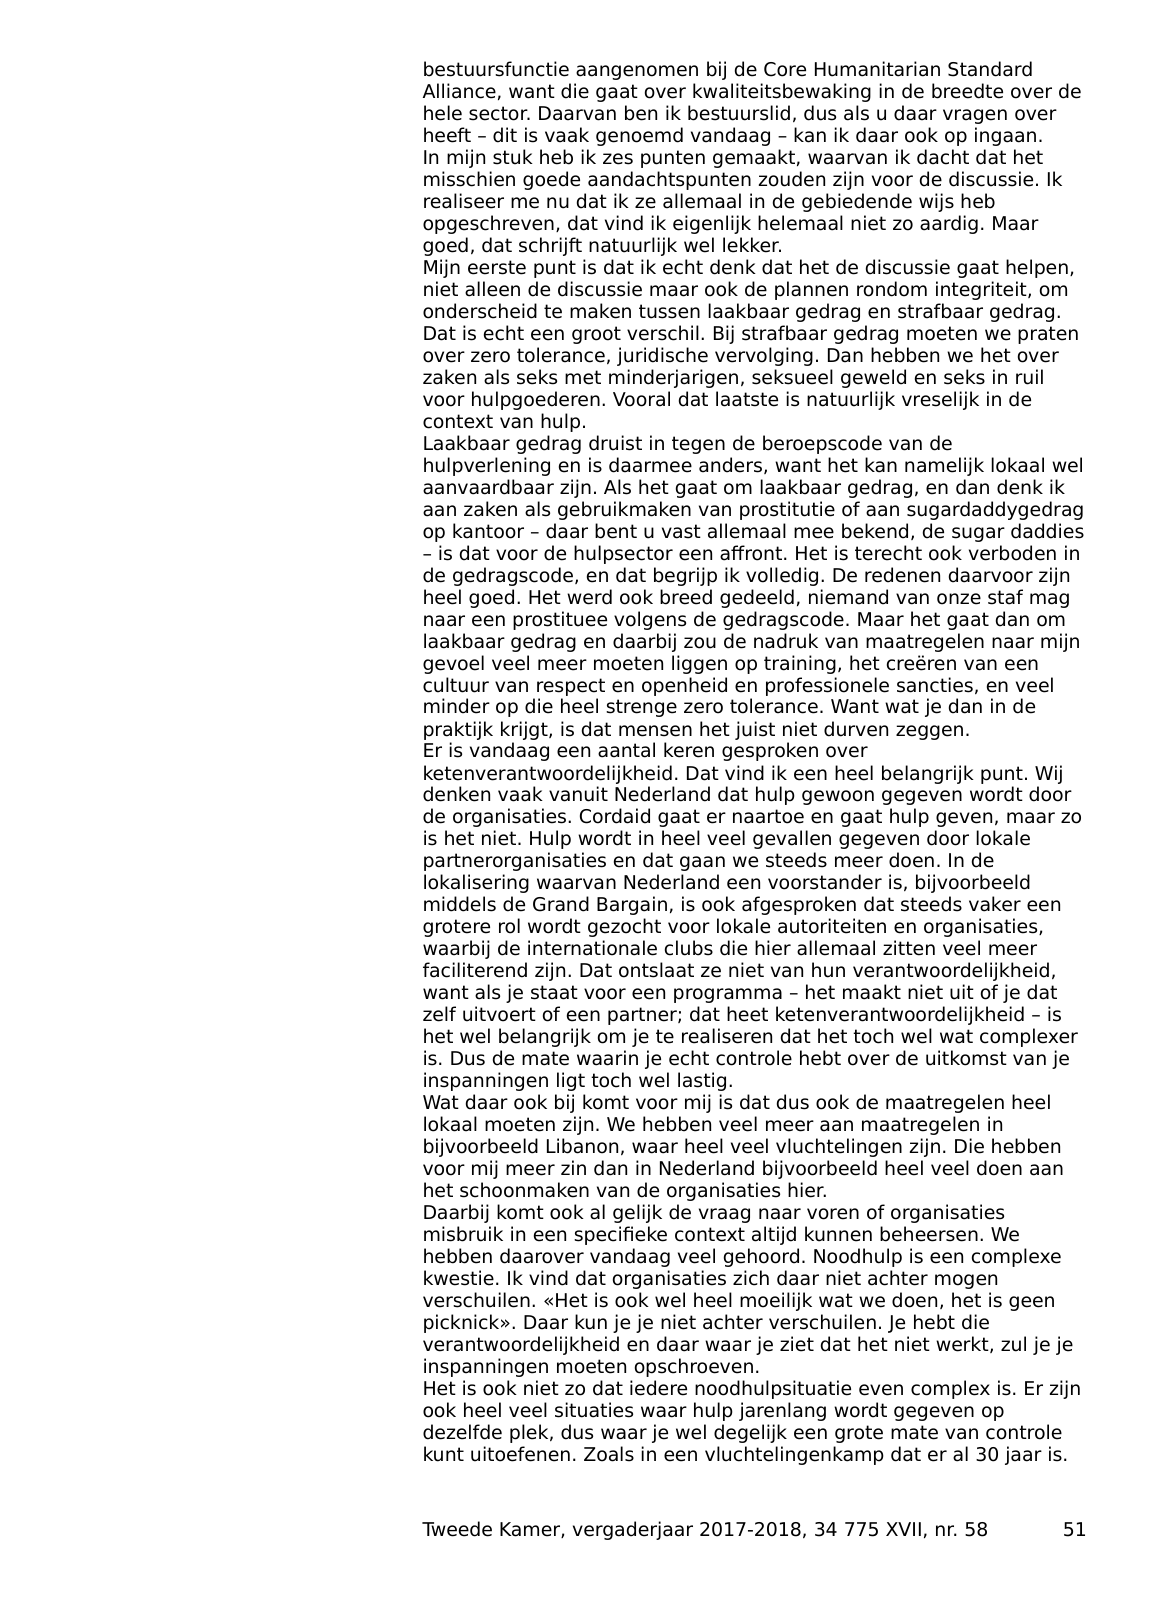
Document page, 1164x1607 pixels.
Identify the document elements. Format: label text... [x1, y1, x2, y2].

text Laakbaar gedrag druist in tegen de beroepscode van de hulpverlening en is daarmee anders, want het kan namelijk lokaal wel aanvaardbaar zijn. Als het gaat om laakbaar gedrag, en dan denk ik aan zaken als gebruikmaken van prostitutie of aan sugardaddygedrag op kantoor – daar bent u vast allemaal mee bekend, de sugar daddies – is dat voor de hulpsector een affront. Het is terecht ook verboden in de gedragscode, en dat begrijp ik volledig. De redenen daarvoor zijn heel goed. Het werd ook breed gedeeld, niemand van onze staf mag naar een prostituee volgens de gedragscode. Maar het gaat dan om laakbaar gedrag en daarbij zou de nadruk van maatregelen naar mijn gevoel veel meer moeten liggen op training, het creëren van een cultuur van respect en openheid en professionele sancties, en veel minder op die heel strenge zero tolerance. Want wat je dan in de praktijk krijgt, is dat mensen het juist niet durven zeggen. [422, 433, 1087, 740]
text bestuursfunctie aangenomen bij de Core Humanitarian Standard Alliance, want die gaat over kwaliteitsbewaking in de breedte over de hele sector. Daarvan ben ik bestuurslid, dus als u daar vragen over heeft – dit is vaak genoemd vandaag – kan ik daar ook op ingaan. [422, 59, 1087, 147]
text Er is vandaag een aantal keren gesproken over ketenverantwoordelijkheid. Dat vind ik een heel belangrijk punt. Wij denken vaak vanuit Nederland dat hulp gewoon gegeven wordt door de organisaties. Cordaid gaat er naartoe en gaat hulp geven, maar zo is het niet. Hulp wordt in heel veel gevallen gegeven door lokale partnerorganisaties en dat gaan we steeds meer doen. In de lokalisering waarvan Nederland een voorstander is, bijvoorbeeld middels de Grand Bargain, is ook afgesproken dat steeds vaker een grotere rol wordt gezocht voor lokale autoriteiten en organisaties, waarbij de internationale clubs die hier allemaal zitten veel meer faciliterend zijn. Dat ontslaat ze niet van hun verantwoordelijkheid, want als je staat voor een programma – het maakt niet uit of je dat zelf uitvoert of een partner; dat heet ketenverantwoordelijkheid – is het wel belangrijk om je te realiseren dat het toch wel wat complexer is. Dus de mate waarin je echt controle hebt over de uitkomst van je inspanningen ligt toch wel lastig. [422, 740, 1087, 1092]
text In mijn stuk heb ik zes punten gemaakt, waarvan ik dacht dat het misschien goede aandachtspunten zouden zijn voor de discussie. Ik realiseer me nu dat ik ze allemaal in de gebiedende wijs heb opgeschreven, dat vind ik eigenlijk helemaal niet zo aardig. Maar goed, dat schrijft natuurlijk wel lekker. [422, 147, 1087, 257]
text Daarbij komt ook al gelijk de vraag naar voren of organisaties misbruik in een specifieke context altijd kunnen beheersen. We hebben daarover vandaag veel gehoord. Noodhulp is een complexe kwestie. Ik vind dat organisaties zich daar niet achter mogen verschuilen. «Het is ook wel heel moeilijk wat we doen, het is geen picknick». Daar kun je je niet achter verschuilen. Je hebt die verantwoordelijkheid en daar waar je ziet dat het niet werkt, zul je je inspanningen moeten opschroeven. [422, 1202, 1087, 1378]
text Mijn eerste punt is dat ik echt denk dat het de discussie gaat helpen, niet alleen de discussie maar ook de plannen rondom integriteit, om onderscheid te maken tussen laakbaar gedrag en strafbaar gedrag. Dat is echt een groot verschil. Bij strafbaar gedrag moeten we praten over zero tolerance, juridische vervolging. Dan hebben we het over zaken als seks met minderjarigen, seksueel geweld en seks in ruil voor hulpgoederen. Vooral dat laatste is natuurlijk vreselijk in de context van hulp. [422, 257, 1087, 433]
text Het is ook niet zo dat iedere noodhulpsituatie even complex is. Er zijn ook heel veel situaties waar hulp jarenlang wordt gegeven op dezelfde plek, dus waar je wel degelijk een grote mate van controle kunt uitoefenen. Zoals in een vluchtelingenkamp dat er al 30 jaar is. [422, 1378, 1087, 1466]
text Wat daar ook bij komt voor mij is dat dus ook de maatregelen heel lokaal moeten zijn. We hebben veel meer aan maatregelen in bijvoorbeeld Libanon, waar heel veel vluchtelingen zijn. Die hebben voor mij meer zin dan in Nederland bijvoorbeeld heel veel doen aan het schoonmaken van de organisaties hier. [422, 1092, 1087, 1202]
